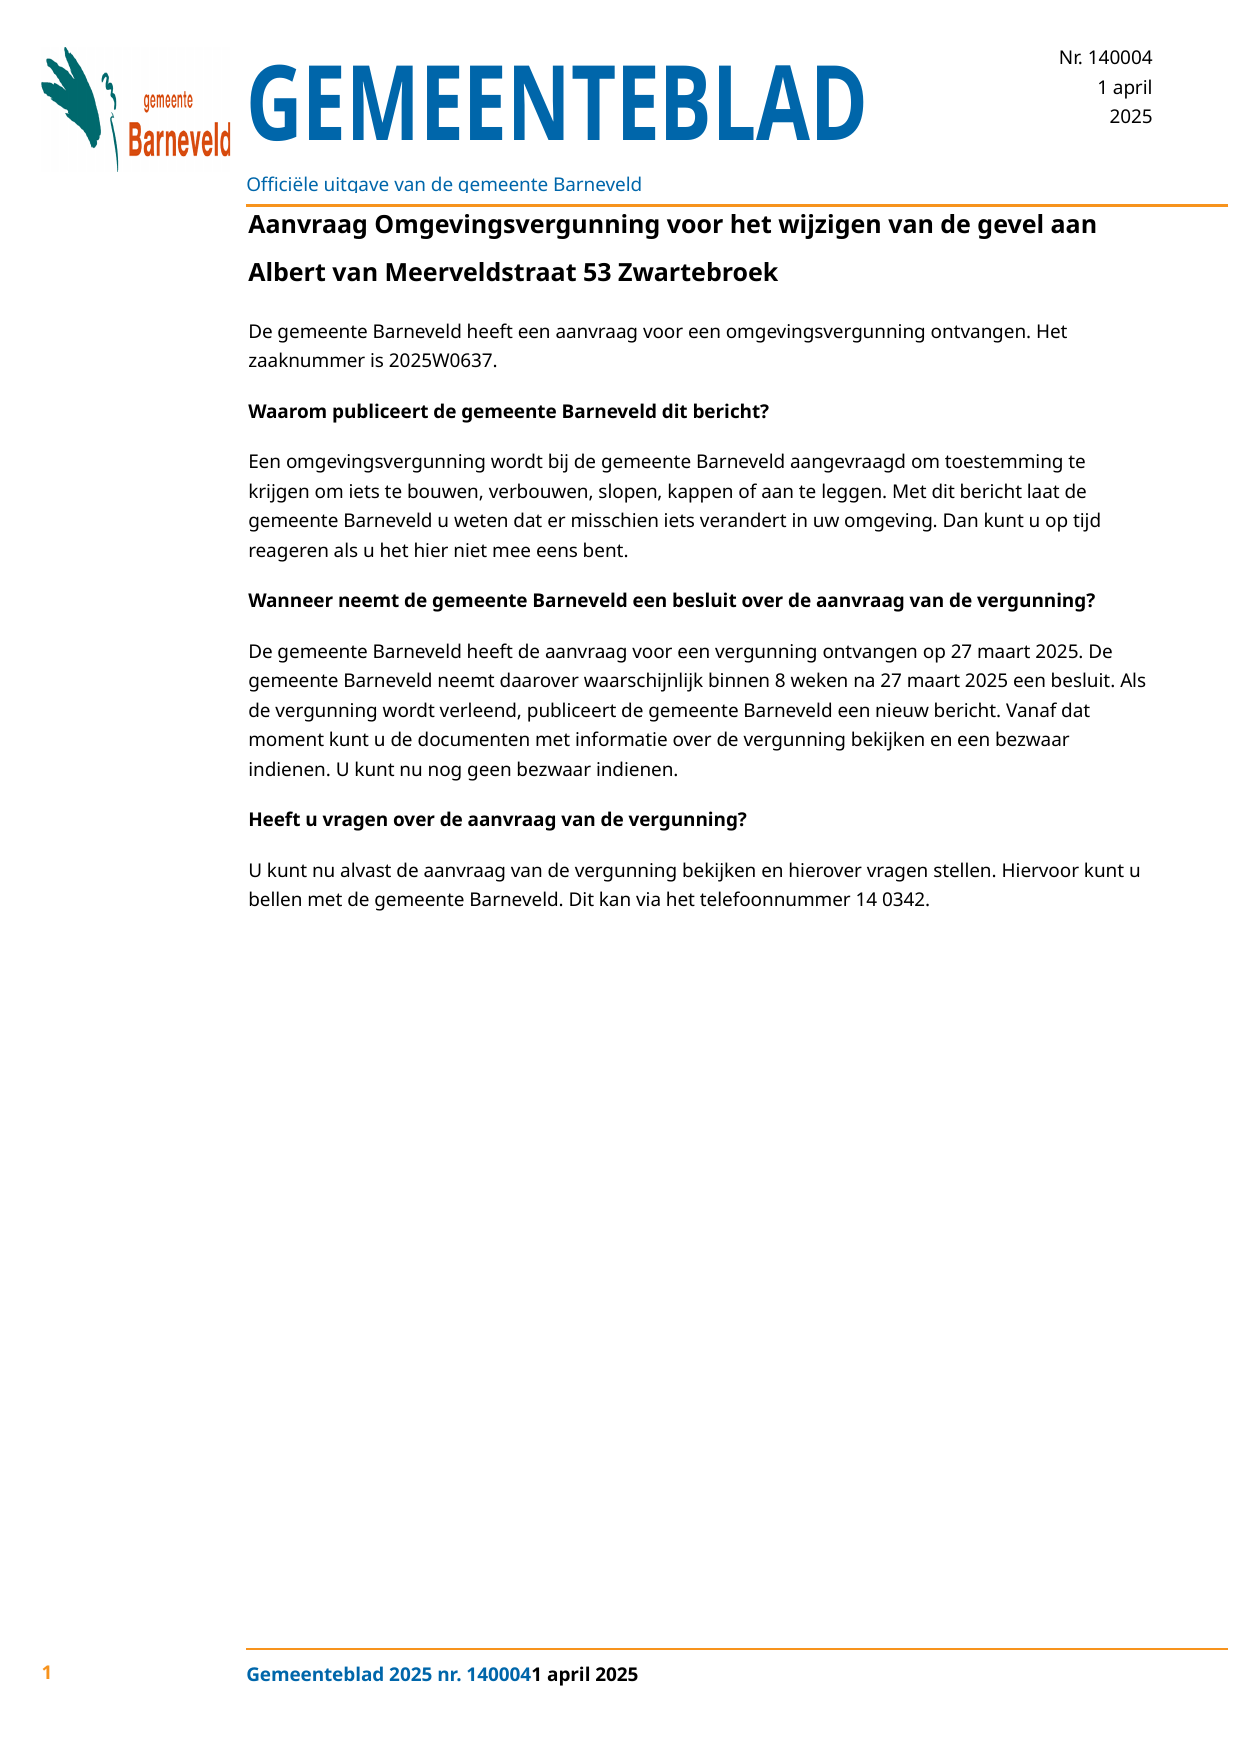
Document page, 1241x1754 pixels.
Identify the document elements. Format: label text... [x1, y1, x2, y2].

text Wanneer neemt de gemeente Barneveld een besluit over de aanvraag van de vergunning? [248, 587, 1152, 613]
text Aanvraag Omgevingsvergunning voor het wijzigen van de gevel aan Albert van Meerveldstraat 53 Zwartebroek [248, 207, 1152, 288]
text Heeft u vragen over de aanvraag van de vergunning? [248, 807, 1152, 832]
picture [41, 47, 231, 172]
text Waarom publiceert de gemeente Barneveld dit bericht? [248, 398, 1152, 424]
text De gemeente Barneveld heeft de aanvraag voor een vergunning ontvangen op 27 maart 2025. De gemeente Barneveld neemt daarover waarschijnlijk binnen 8 weken na 27 maart 2025 een besluit. Als de vergunning wordt verleend, publiceert de gemeente Barneveld een nieuw bericht. Vanaf dat moment kunt u de documenten met informatie over de vergunning bekijken en een bezwaar indienen. U kunt nu nog geen bezwaar indienen. [248, 638, 1152, 782]
text U kunt nu alvast de aanvraag van de vergunning bekijken en hierover vragen stellen. Hiervoor kunt u bellen met de gemeente Barneveld. Dit kan via het telefoonnummer 14 0342. [248, 857, 1152, 912]
text De gemeente Barneveld heeft een aanvraag voor een omgevingsvergunning ontvangen. Het zaaknummer is 2025W0637. [248, 318, 1152, 373]
text Een omgevingsvergunning wordt bij de gemeente Barneveld aangevraagd om toestemming te krijgen om iets te bouwen, verbouwen, slopen, kappen of aan te leggen. Met dit bericht laat de gemeente Barneveld u weten dat er misschien iets verandert in uw omgeving. Dan kunt u op tijd reageren als u het hier niet mee eens bent. [248, 448, 1152, 563]
